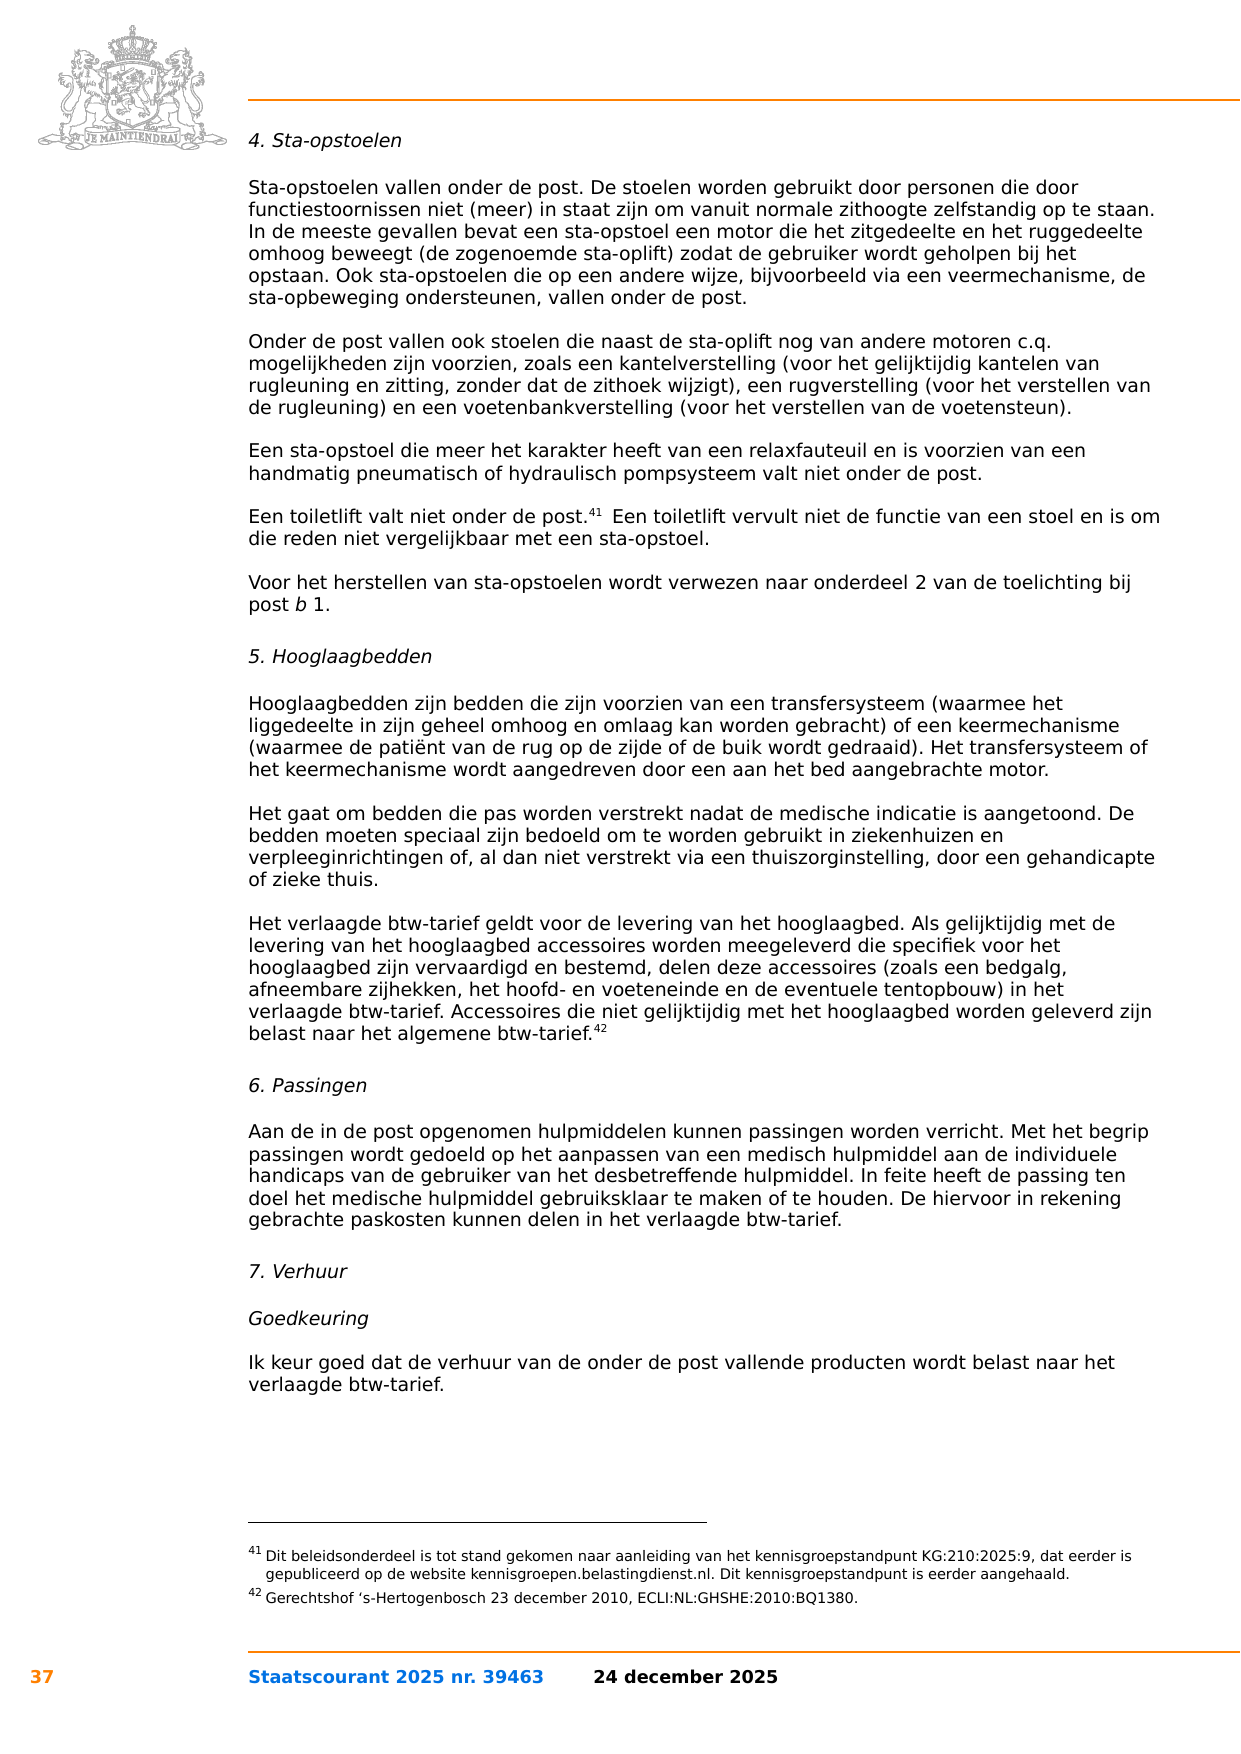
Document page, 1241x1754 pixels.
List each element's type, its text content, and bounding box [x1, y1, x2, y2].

subtitle 6. Passingen [248, 1074, 1163, 1096]
text Onder de post vallen ook stoelen die naast de sta-oplift nog van andere motoren c.q. mogelijkheden zijn voorzien, zoals een kantelverstelling (voor het gelijktijdig kantelen van rugleuning en zitting, zonder dat de zithoek wijzigt), een rugverstelling (voor het verstellen van de rugleuning) en een voetenbankverstelling (voor het verstellen van de voetensteun). [248, 331, 1163, 418]
text Aan de in de post opgenomen hulpmiddelen kunnen passingen worden verricht. Met het begrip passingen wordt gedoeld op het aanpassen van een medisch hulpmiddel aan de individuele handicaps van de gebruiker van het desbetreffende hulpmiddel. In feite heeft de passing ten doel het medische hulpmiddel gebruiksklaar te maken of te houden. De hiervoor in rekening gebrachte paskosten kunnen delen in het verlaagde btw-tarief. [248, 1121, 1163, 1231]
subtitle Goedkeuring [248, 1308, 1163, 1330]
picture [38, 25, 227, 150]
text Sta-opstoelen vallen onder de post. De stoelen worden gebruikt door personen die door functiestoornissen niet (meer) in staat zijn om vanuit normale zithoogte zelfstandig op te staan. In de meeste gevallen bevat een sta-opstoel een motor die het zitgedeelte en het ruggedeelte omhoog beweegt (de zogenoemde sta-oplift) zodat de gebruiker wordt geholpen bij het opstaan. Ook sta-opstoelen die op een andere wijze, bijvoorbeeld via een veermechanisme, de sta-opbeweging ondersteunen, vallen onder de post. [248, 177, 1163, 309]
text Gerechtshof ‘s-Hertogenbosch 23 december 2010, ECLI:NL:GHSHE:2010:BQ1380. [248, 1586, 1163, 1608]
text Dit beleidsonderdeel is tot stand gekomen naar aanleiding van het kennisgroepstandpunt KG:210:2025:9, dat eerder is gepubliceerd op de website kennisgroepen.belastingdienst.nl. Dit kennisgroepstandpunt is eerder aangehaald. [248, 1544, 1163, 1583]
text Voor het herstellen van sta-opstoelen wordt verwezen naar onderdeel 2 van de toelichting bij post b 1. [248, 572, 1163, 616]
text Hooglaagbedden zijn bedden die zijn voorzien van een transfersysteem (waarmee het liggedeelte in zijn geheel omhoog en omlaag kan worden gebracht) of een keermechanisme (waarmee de patiënt van de rug op de zijde of de buik wordt gedraaid). Het transfersysteem of het keermechanisme wordt aangedreven door een aan het bed aangebrachte motor. [248, 693, 1163, 781]
subtitle 4. Sta-opstoelen [248, 130, 1163, 152]
text Het gaat om bedden die pas worden verstrekt nadat de medische indicatie is aangetoond. De bedden moeten speciaal zijn bedoeld om te worden gebruikt in ziekenhuizen en verpleeginrichtingen of, al dan niet verstrekt via een thuiszorginstelling, door een gehandicapte of zieke thuis. [248, 803, 1163, 891]
subtitle 7. Verhuur [248, 1261, 1163, 1283]
subtitle 5. Hooglaagbedden [248, 646, 1163, 668]
text Een sta-opstoel die meer het karakter heeft van een relaxfauteuil en is voorzien van een handmatig pneumatisch of hydraulisch pompsysteem valt niet onder de post. [248, 440, 1163, 484]
text Een toiletlift valt niet onder de post. Een toiletlift vervult niet de functie van een stoel en is om die reden niet vergelijkbaar met een sta-opstoel. [248, 506, 1163, 550]
text Het verlaagde btw-tarief geldt voor de levering van het hooglaagbed. Als gelijktijdig met de levering van het hooglaagbed accessoires worden meegeleverd die specifiek voor het hooglaagbed zijn vervaardigd en bestemd, delen deze accessoires (zoals een bedgalg, afneembare zijhekken, het hoofd- en voeteneinde en de eventuele tentopbouw) in het verlaagde btw-tarief. Accessoires die niet gelijktijdig met het hooglaagbed worden geleverd zijn belast naar het algemene btw-tarief. [248, 913, 1163, 1044]
text Ik keur goed dat de verhuur van de onder de post vallende producten wordt belast naar het verlaagde btw-tarief. [248, 1352, 1163, 1396]
